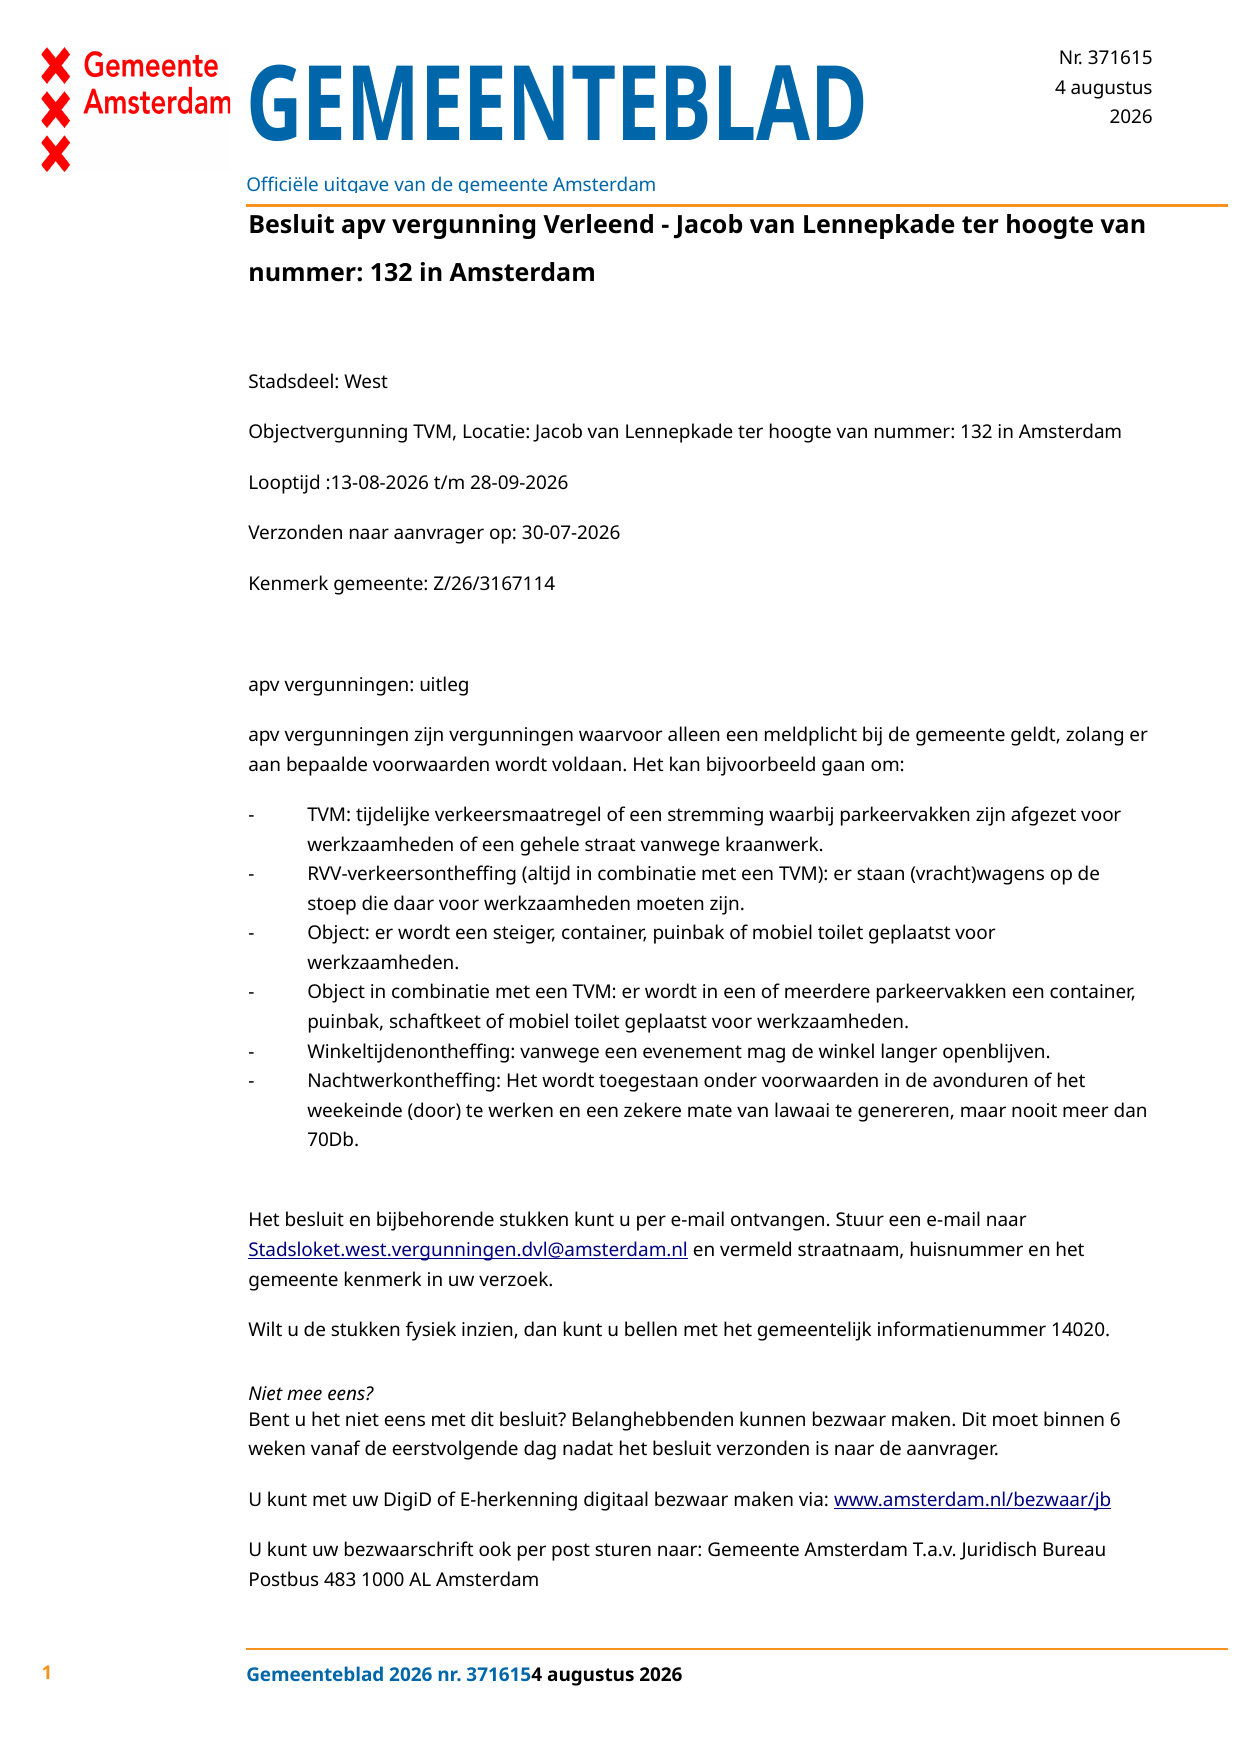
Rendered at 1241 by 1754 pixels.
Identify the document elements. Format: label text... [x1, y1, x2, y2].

text Wilt u de stukken fysiek inzien, dan kunt u bellen met het gemeentelijk informatienummer 14020. [248, 1316, 1152, 1342]
text Niet mee eens? [248, 1380, 1152, 1406]
text apv vergunningen: uitleg [248, 671, 1152, 697]
text Stadsdeel: West [248, 368, 1152, 394]
text Verzonden naar aanvrager op: 30-07-2026 [248, 519, 1152, 545]
list Object: er wordt een steiger, container, puinbak of mobiel toilet geplaatst voor werkzaamheden. [248, 919, 1152, 975]
picture [41, 47, 231, 172]
text apv vergunningen zijn vergunningen waarvoor alleen een meldplicht bij de gemeente geldt, zolang er aan bepaalde voorwaarden wordt voldaan. Het kan bijvoorbeeld gaan om: [248, 721, 1152, 777]
text U kunt uw bezwaarschrift ook per post sturen naar: Gemeente Amsterdam T.a.v. Juridisch Bureau Postbus 483 1000 AL Amsterdam [248, 1536, 1152, 1592]
text Looptijd :13-08-2026 t/m 28-09-2026 [248, 469, 1152, 495]
list Nachtwerkontheffing: Het wordt toegestaan onder voorwaarden in de avonduren of het weekeinde (door) te werken en een zekere mate van lawaai te genereren, maar nooit meer dan 70Db. [248, 1067, 1152, 1152]
text Objectvergunning TVM, Locatie: Jacob van Lennepkade ter hoogte van nummer: 132 in Amsterdam [248, 419, 1152, 444]
text Besluit apv vergunning Verleend - Jacob van Lennepkade ter hoogte van nummer: 132 in Amsterdam [248, 207, 1152, 288]
text Bent u het niet eens met dit besluit? Belanghebbenden kunnen bezwaar maken. Dit moet binnen 6 weken vanaf de eerstvolgende dag nadat het besluit verzonden is naar de aanvrager. [248, 1406, 1152, 1461]
text Kenmerk gemeente: Z/26/3167114 [248, 570, 1152, 596]
text Het besluit en bijbehorende stukken kunt u per e-mail ontvangen. Stuur een e-mail naar Stadsloket.west.vergunningen.dvl@amsterdam.nl en vermeld straatnaam, huisnummer en het gemeente kenmerk in uw verzoek. [248, 1207, 1152, 1292]
list Object in combinatie met een TVM: er wordt in een of meerdere parkeervakken een container, puinbak, schaftkeet of mobiel toilet geplaatst voor werkzaamheden. [248, 979, 1152, 1034]
list RVV-verkeersontheffing (altijd in combinatie met een TVM): er staan (vracht)wagens op de stoep die daar voor werkzaamheden moeten zijn. [248, 860, 1152, 916]
text U kunt met uw DigiD of E-herkenning digitaal bezwaar maken via: www.amsterdam.nl/bezwaar/jb [248, 1486, 1152, 1512]
list Winkeltijdenontheffing: vanwege een evenement mag de winkel langer openblijven. [248, 1038, 1152, 1064]
list TVM: tijdelijke verkeersmaatregel of een stremming waarbij parkeervakken zijn afgezet voor werkzaamheden of een gehele straat vanwege kraanwerk. [248, 801, 1152, 857]
